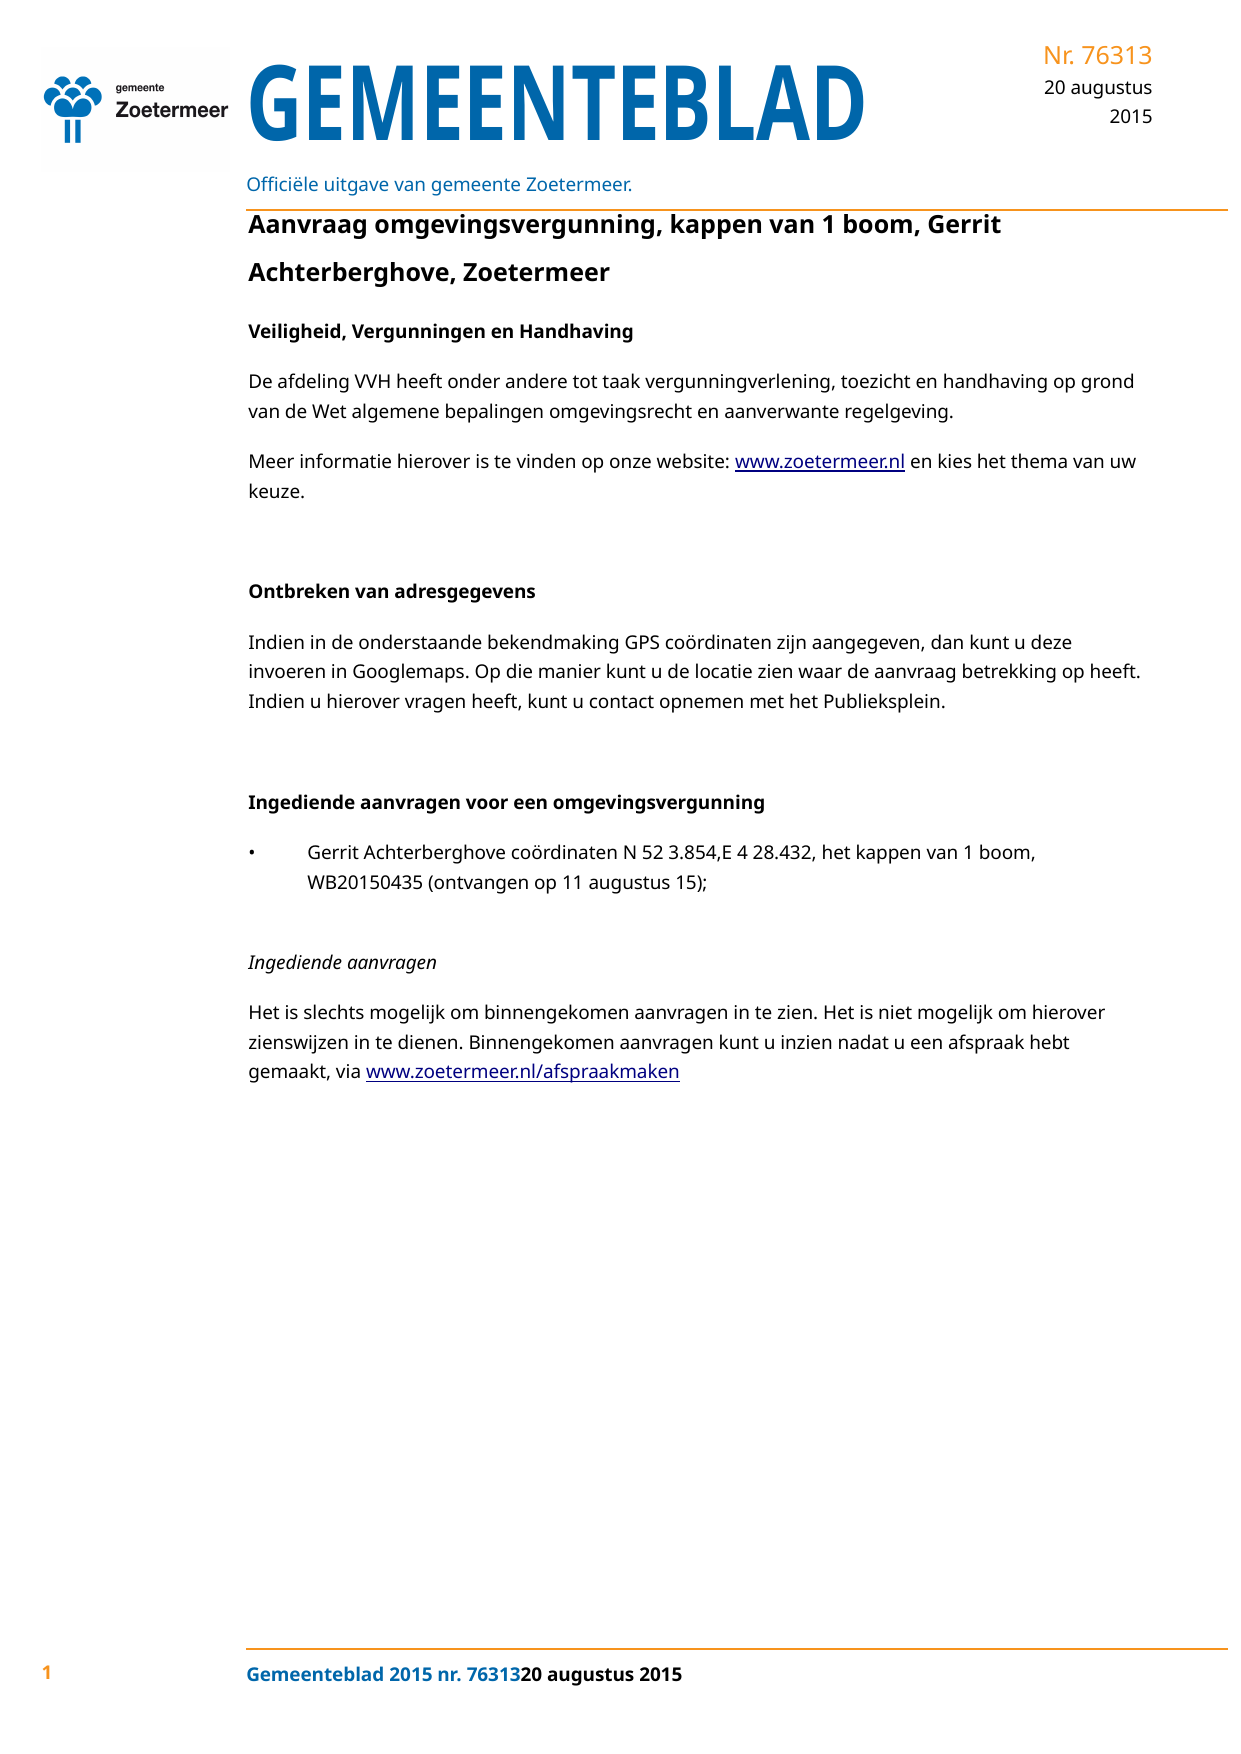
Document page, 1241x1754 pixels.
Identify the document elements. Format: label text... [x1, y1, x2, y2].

text Ingediende aanvragen voor een omgevingsvergunning [248, 789, 1152, 815]
picture [41, 47, 231, 172]
list Gerrit Achterberghove coördinaten N 52 3.854,E 4 28.432, het kappen van 1 boom, WB20150435 (ontvangen op 11 augustus 15); [248, 839, 1152, 895]
text De afdeling VVH heeft onder andere tot taak vergunningverlening, toezicht en handhaving op grond van de Wet algemene bepalingen omgevingsrecht en aanverwante regelgeving. [248, 368, 1152, 424]
text Veiligheid, Vergunningen en Handhaving [248, 318, 1152, 344]
text Ontbreken van adresgegevens [248, 579, 1152, 604]
text Meer informatie hierover is te vinden op onze website: www.zoetermeer.nl en kies het thema van uw keuze. [248, 448, 1152, 504]
text Ingediende aanvragen [248, 949, 1152, 975]
text Indien in de onderstaande bekendmaking GPS coördinaten zijn aangegeven, dan kunt u deze invoeren in Googlemaps. Op die manier kunt u de locatie zien waar de aanvraag betrekking op heeft. Indien u hierover vragen heeft, kunt u contact opnemen met het Publieksplein. [248, 629, 1152, 714]
text Aanvraag omgevingsvergunning, kappen van 1 boom, Gerrit Achterberghove, Zoetermeer [248, 211, 1152, 288]
text Het is slechts mogelijk om binnengekomen aanvragen in te zien. Het is niet mogelijk om hierover zienswijzen in te dienen. Binnengekomen aanvragen kunt u inzien nadat u een afspraak hebt gemaakt, via www.zoetermeer.nl/afspraakmaken [248, 999, 1152, 1084]
